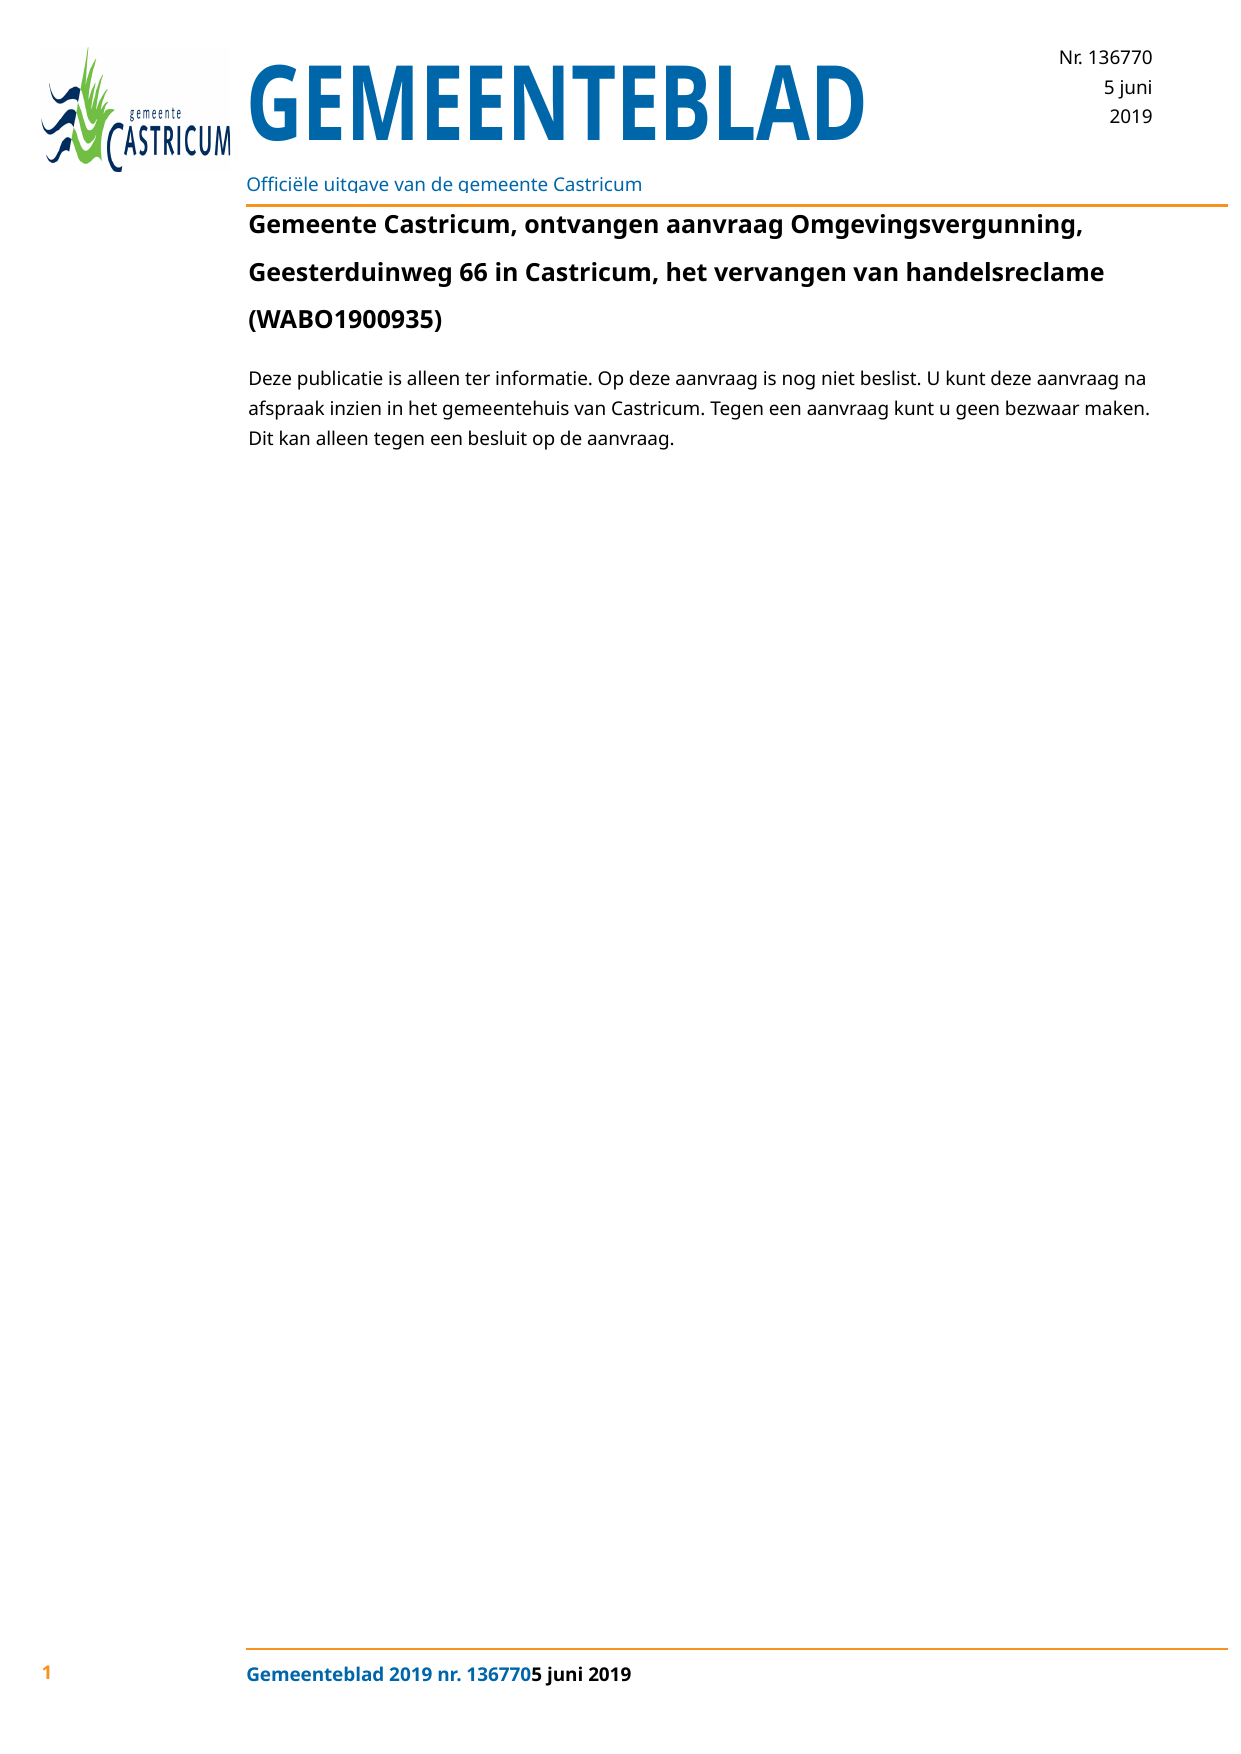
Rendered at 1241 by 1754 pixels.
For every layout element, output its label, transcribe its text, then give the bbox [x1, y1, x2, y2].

picture [41, 47, 231, 172]
text Deze publicatie is alleen ter informatie. Op deze aanvraag is nog niet beslist. U kunt deze aanvraag na afspraak inzien in het gemeentehuis van Castricum. Tegen een aanvraag kunt u geen bezwaar maken. Dit kan alleen tegen een besluit op de aanvraag. [248, 366, 1152, 450]
text Gemeente Castricum, ontvangen aanvraag Omgevingsvergunning, Geesterduinweg 66 in Castricum, het vervangen van handelsreclame (WABO1900935) [248, 207, 1152, 336]
